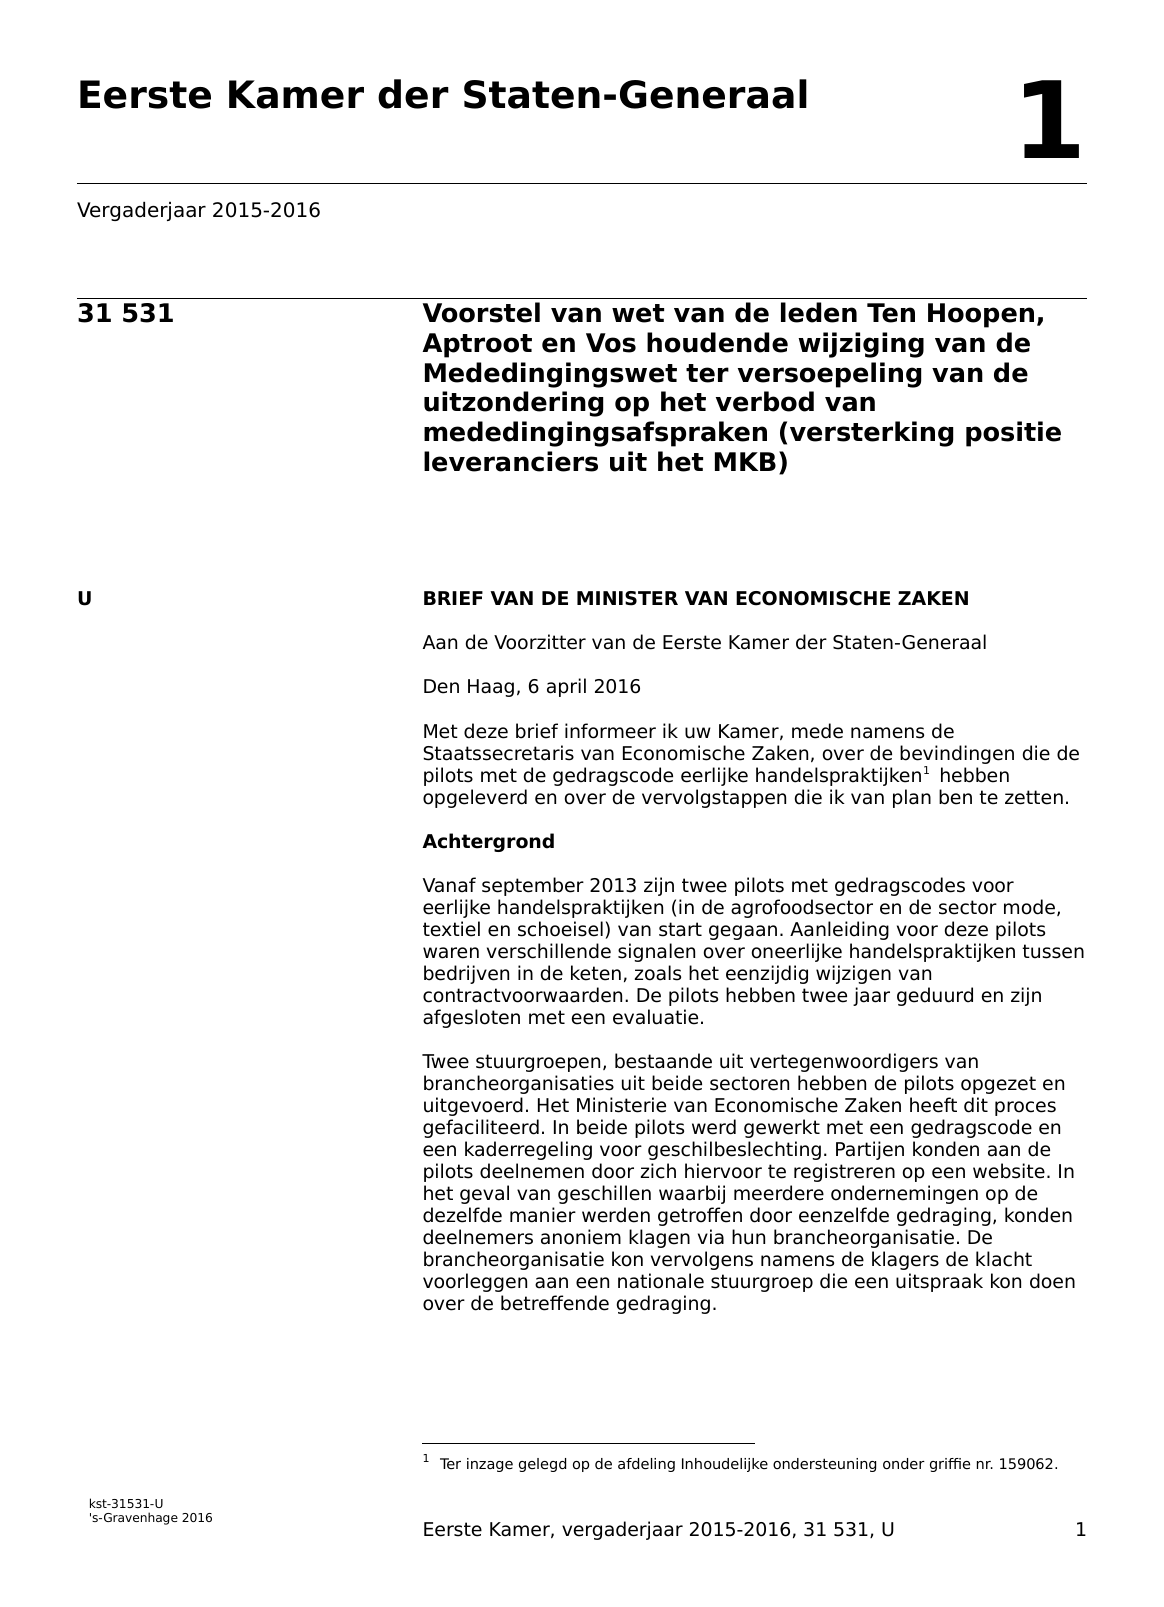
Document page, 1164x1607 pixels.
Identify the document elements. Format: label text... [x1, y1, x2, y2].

text Twee stuurgroepen, bestaande uit vertegenwoordigers van brancheorganisaties uit beide sectoren hebben de pilots opgezet en uitgevoerd. Het Ministerie van Economische Zaken heeft dit proces gefaciliteerd. In beide pilots werd gewerkt met een gedragscode en een kaderregeling voor geschilbeslechting. Partijen konden aan de pilots deelnemen door zich hiervoor te registreren op een website. In het geval van geschillen waarbij meerdere ondernemingen op de dezelfde manier werden getroffen door eenzelfde gedraging, konden deelnemers anoniem klagen via hun brancheorganisatie. De brancheorganisatie kon vervolgens namens de klagers de klacht voorleggen aan een nationale stuurgroep die een uitspraak kon doen over de betreffende gedraging. [422, 1051, 1087, 1315]
table_header Eerste Kamer der Staten-Generaal [77, 59, 886, 183]
subtitle 31 531 Voorstel van wet van de leden Ten Hoopen, Aptroot en Vos houdende wijziging van de Mededingingswet ter versoepeling van de uitzondering op het verbod van mededingingsafspraken (versterking positie leveranciers uit het MKB) [77, 299, 1087, 477]
text Vanaf september 2013 zijn twee pilots met gedragscodes voor eerlijke handelspraktijken (in de agrofoodsector en de sector mode, textiel en schoeisel) van start gegaan. Aanleiding voor deze pilots waren verschillende signalen over oneerlijke handelspraktijken tussen bedrijven in de keten, zoals het eenzijdig wijzigen van contractvoorwaarden. De pilots hebben twee jaar geduurd en zijn afgesloten met een evaluatie. [422, 875, 1087, 1029]
text Den Haag, 6 april 2016 [422, 676, 1087, 698]
table_header 1 [886, 59, 1087, 183]
text Met deze brief informeer ik uw Kamer, mede namens de Staatssecretaris van Economische Zaken, over de bevindingen die de pilots met de gedragscode eerlijke handelspraktijken hebben opgeleverd en over de vervolgstappen die ik van plan ben te zetten. [422, 721, 1087, 808]
subtitle Achtergrond [422, 831, 1087, 853]
text Aan de Voorzitter van de Eerste Kamer der Staten-Generaal [422, 632, 1087, 654]
subtitle U BRIEF VAN DE MINISTER VAN ECONOMISCHE ZAKEN [77, 588, 1087, 610]
table_cell Vergaderjaar 2015-2016 [77, 184, 1087, 298]
text Ter inzage gelegd op de afdeling Inhoudelijke ondersteuning onder griffie nr. 159062. [422, 1452, 1087, 1474]
text kst-31531-U [88, 1497, 323, 1511]
text 's-Gravenhage 2016 [88, 1511, 323, 1525]
